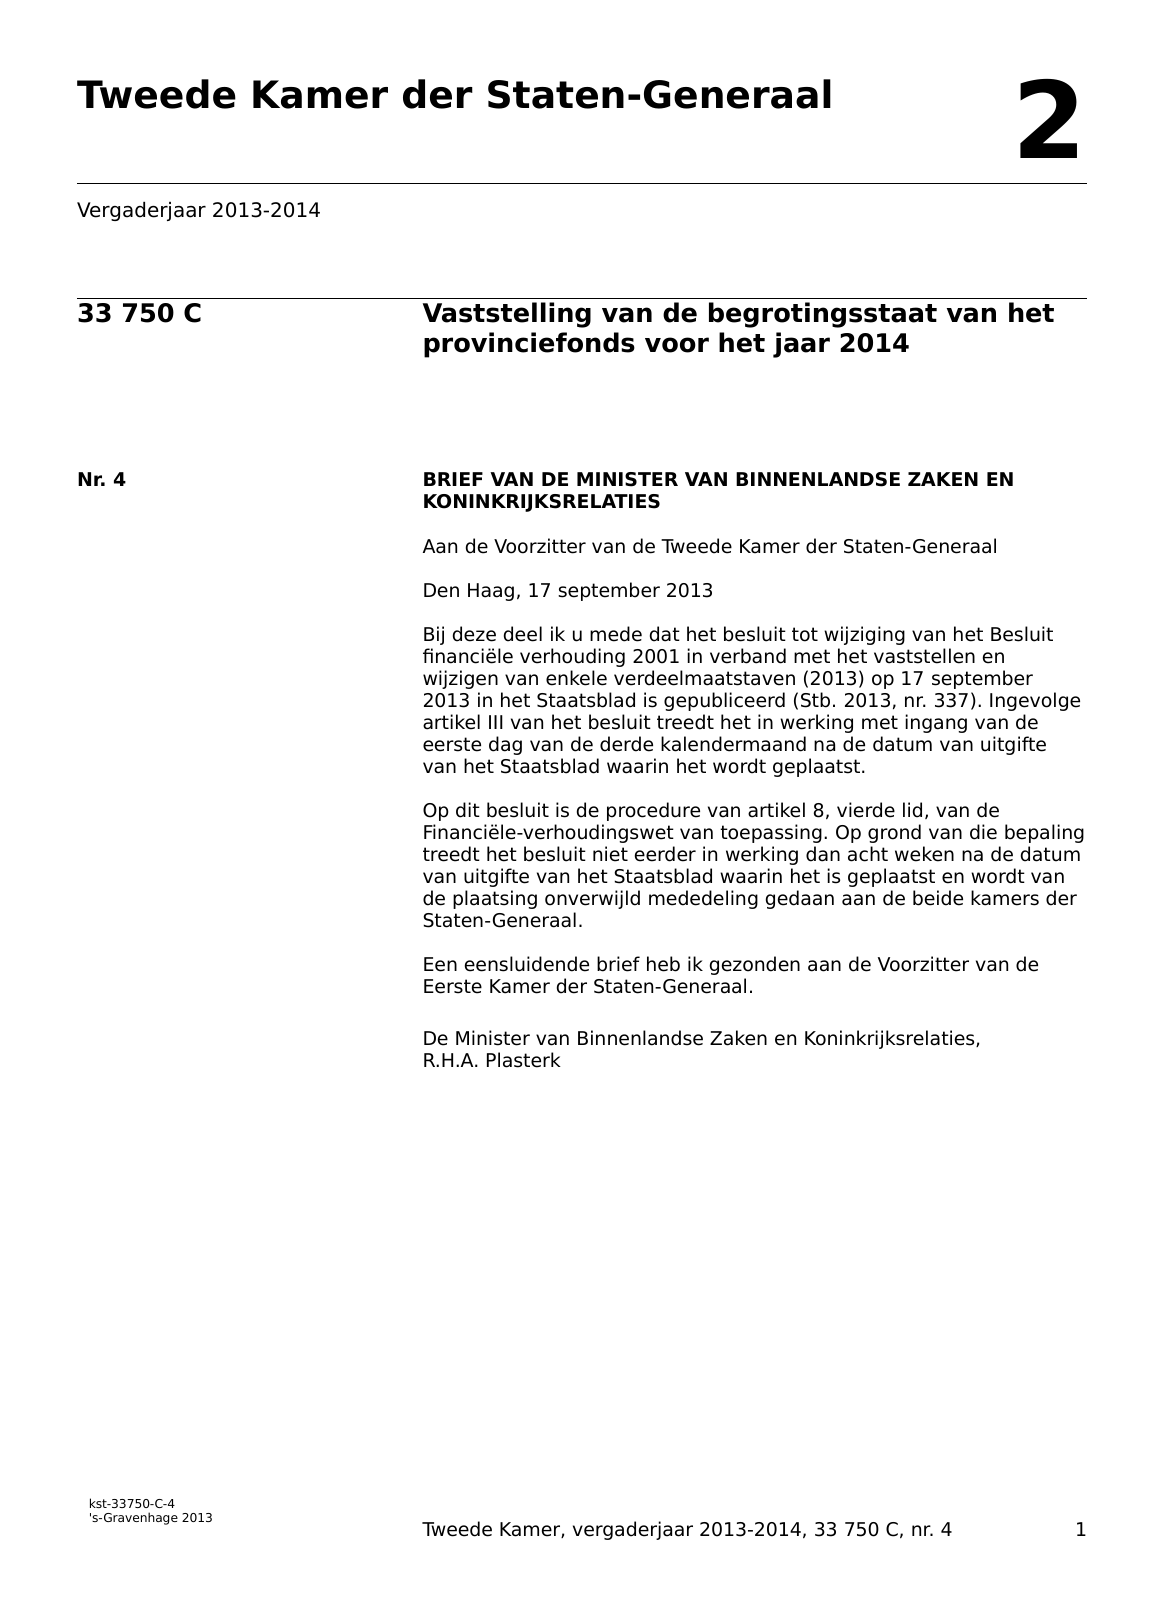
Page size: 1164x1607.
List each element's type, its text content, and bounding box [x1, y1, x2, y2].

text Den Haag, 17 september 2013 [422, 580, 1087, 602]
text Op dit besluit is de procedure van artikel 8, vierde lid, van de Financiële-verhoudingswet van toepassing. Op grond van die bepaling treedt het besluit niet eerder in werking dan acht weken na de datum van uitgifte van het Staatsblad waarin het is geplaatst en wordt van de plaatsing onverwijld mededeling gedaan aan de beide kamers der Staten-Generaal. [422, 800, 1087, 932]
table_header Tweede Kamer der Staten-Generaal [77, 59, 886, 183]
table_cell Vergaderjaar 2013-2014 [77, 184, 1087, 298]
subtitle Nr. 4 BRIEF VAN DE MINISTER VAN BINNENLANDSE ZAKEN EN KONINKRIJKSRELATIES [77, 469, 1087, 513]
text 's-Gravenhage 2013 [88, 1511, 323, 1525]
text Aan de Voorzitter van de Tweede Kamer der Staten-Generaal [422, 536, 1087, 557]
text kst-33750-C-4 [88, 1497, 323, 1511]
table_header 2 [886, 59, 1087, 183]
text De Minister van Binnenlandse Zaken en Koninkrijksrelaties, R.H.A. Plasterk [422, 1028, 1087, 1072]
text Een eensluidende brief heb ik gezonden aan de Voorzitter van de Eerste Kamer der Staten-Generaal. [422, 954, 1087, 998]
subtitle 33 750 C Vaststelling van de begrotingsstaat van het provinciefonds voor het jaar 2014 [77, 299, 1087, 358]
text Bij deze deel ik u mede dat het besluit tot wijziging van het Besluit financiële verhouding 2001 in verband met het vaststellen en wijzigen van enkele verdeelmaatstaven (2013) op 17 september 2013 in het Staatsblad is gepubliceerd (Stb. 2013, nr. 337). Ingevolge artikel III van het besluit treedt het in werking met ingang van de eerste dag van de derde kalendermaand na de datum van uitgifte van het Staatsblad waarin het wordt geplaatst. [422, 624, 1087, 778]
